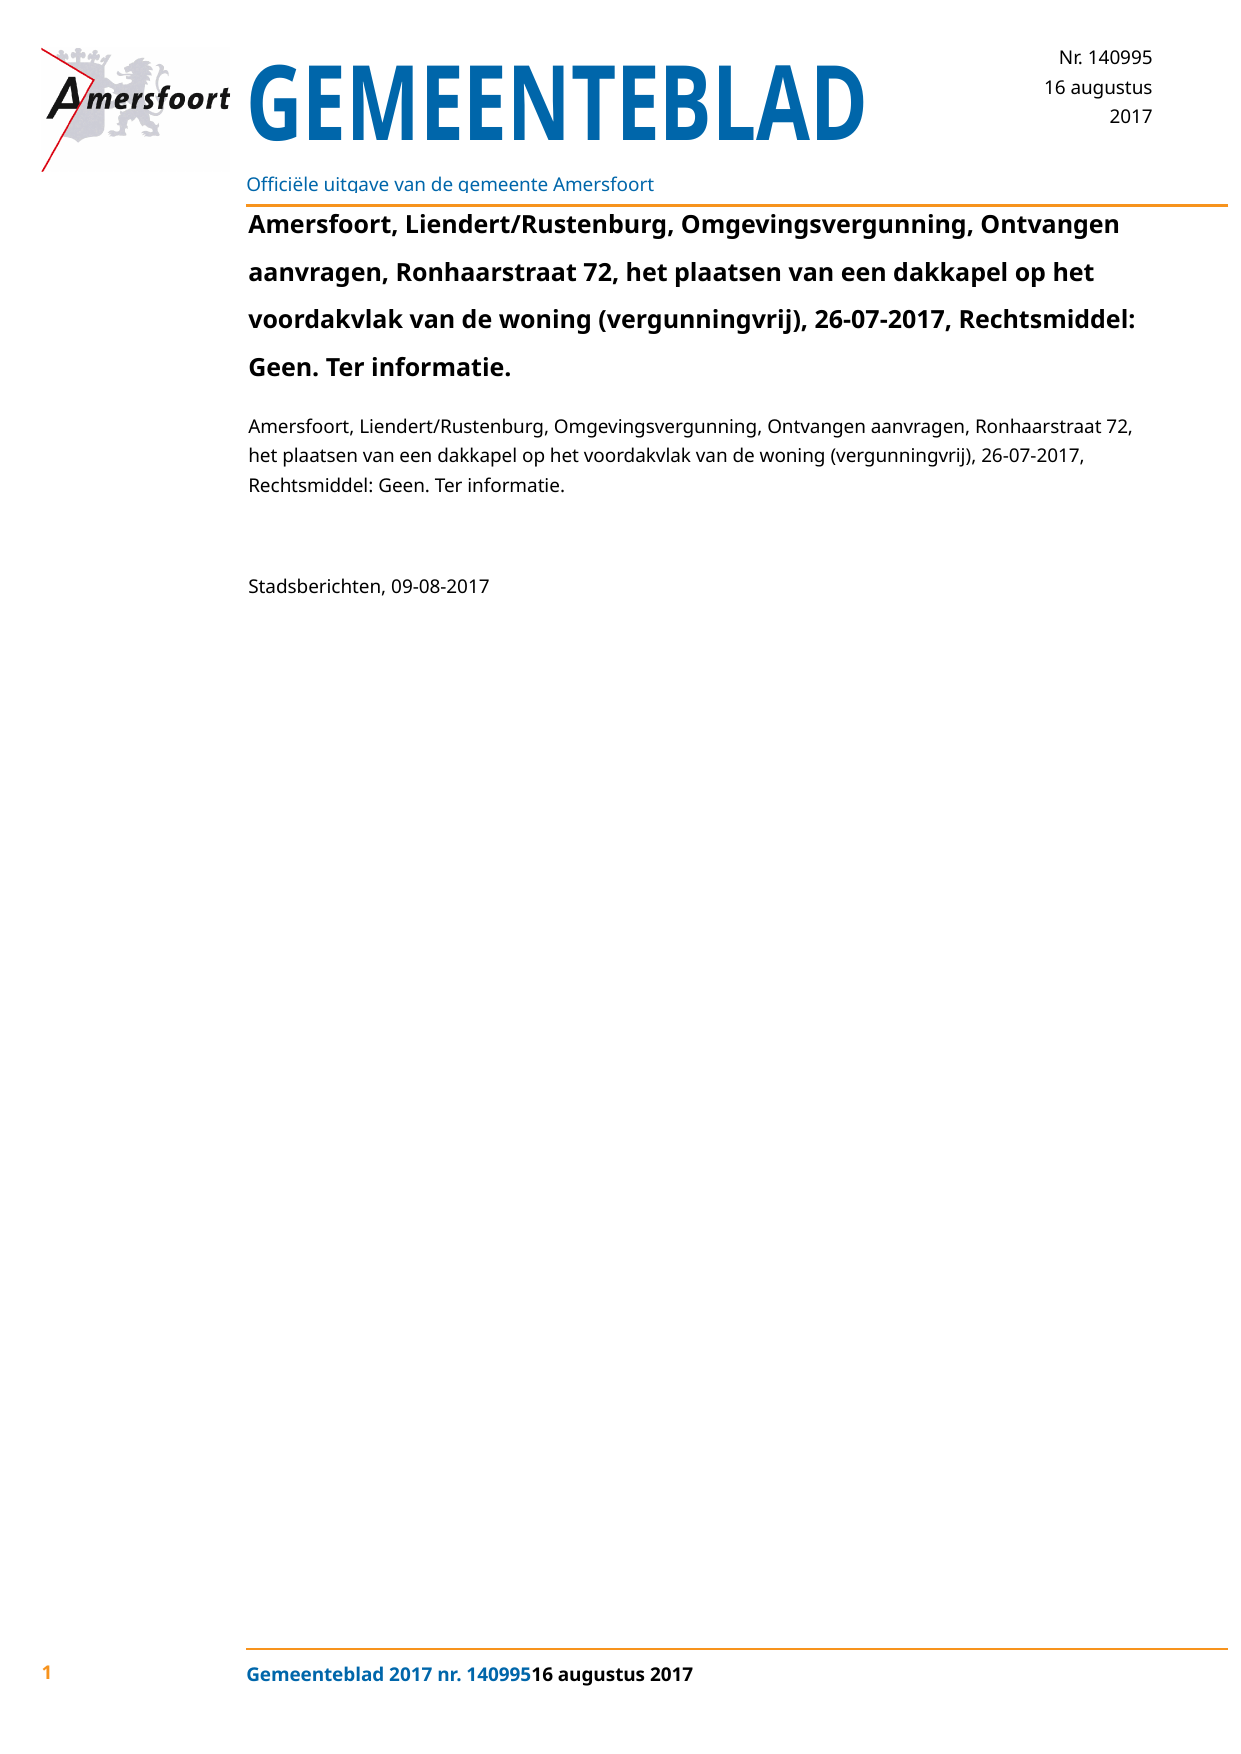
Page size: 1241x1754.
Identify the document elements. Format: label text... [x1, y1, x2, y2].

text Amersfoort, Liendert/Rustenburg, Omgevingsvergunning, Ontvangen aanvragen, Ronhaarstraat 72, het plaatsen van een dakkapel op het voordakvlak van de woning (vergunningvrij), 26-07-2017, Rechtsmiddel: Geen. Ter informatie. [248, 413, 1152, 498]
text Stadsberichten, 09-08-2017 [248, 573, 1152, 599]
picture [41, 47, 231, 172]
text Amersfoort, Liendert/Rustenburg, Omgevingsvergunning, Ontvangen aanvragen, Ronhaarstraat 72, het plaatsen van een dakkapel op het voordakvlak van de woning (vergunningvrij), 26-07-2017, Rechtsmiddel: Geen. Ter informatie. [248, 207, 1152, 384]
